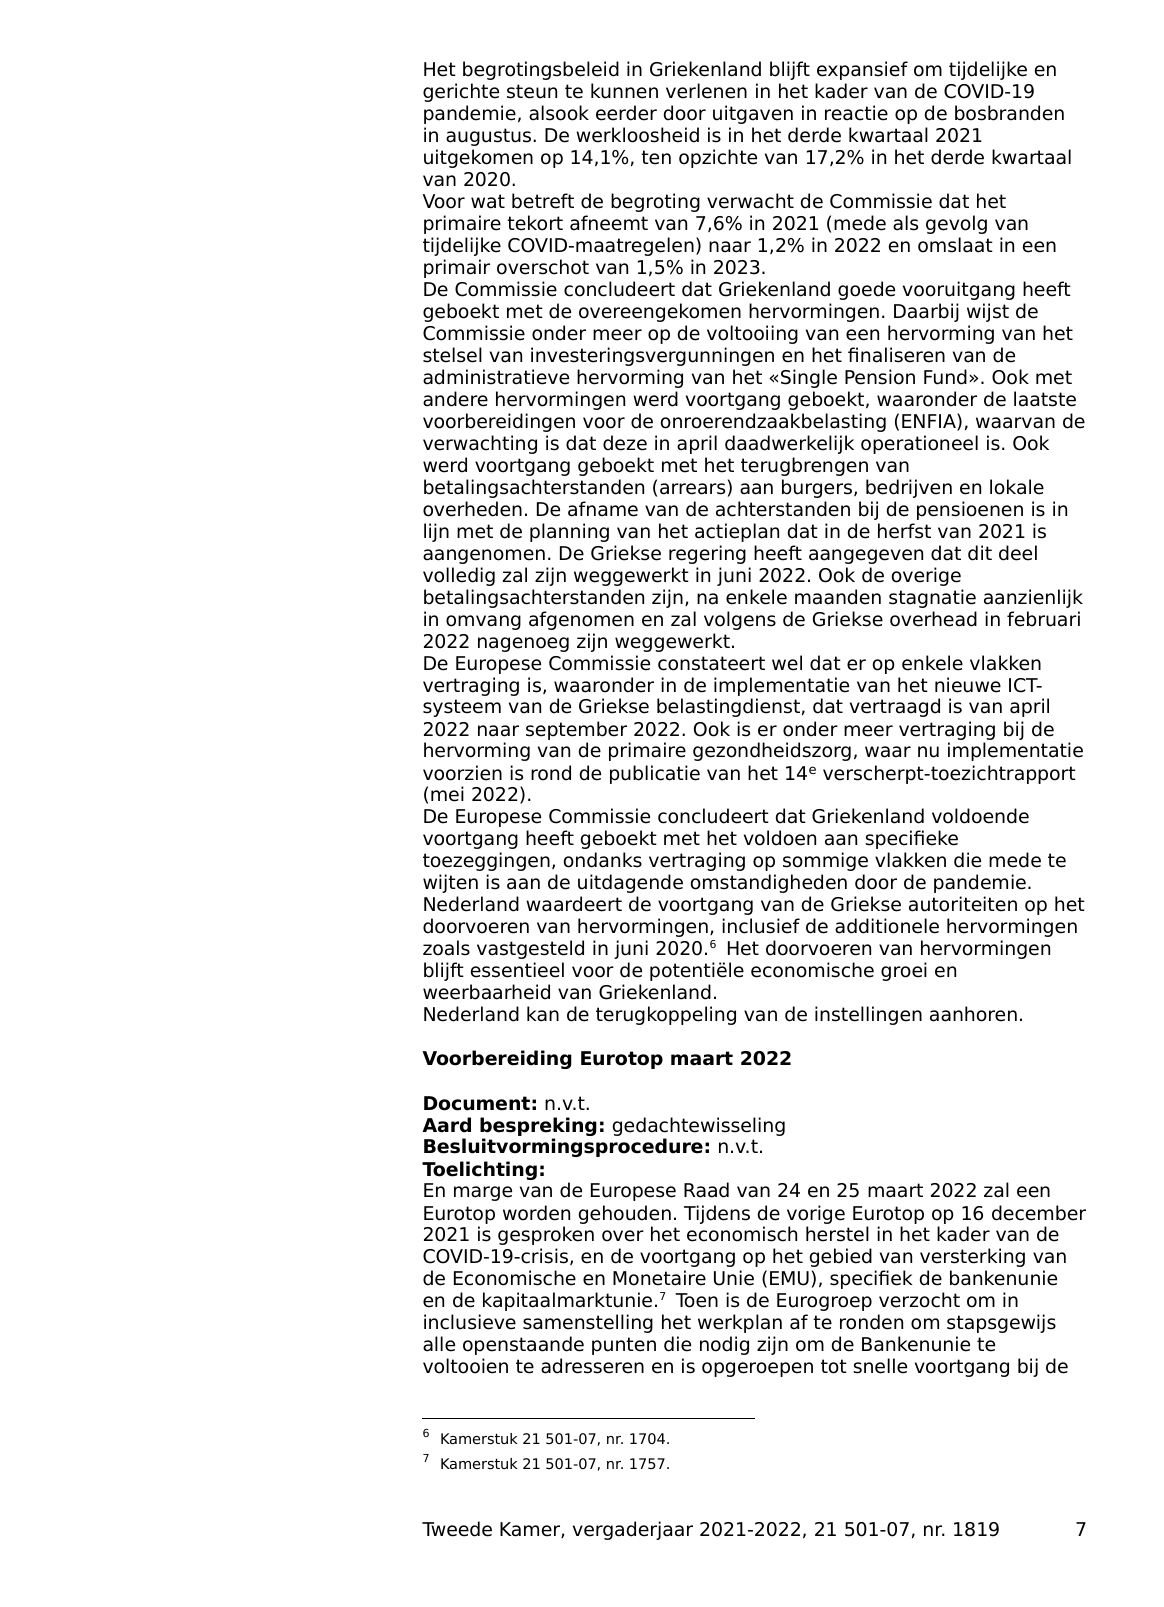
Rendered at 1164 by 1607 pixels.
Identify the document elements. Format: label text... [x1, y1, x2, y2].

text En marge van de Europese Raad van 24 en 25 maart 2022 zal een Eurotop worden gehouden. Tijdens de vorige Eurotop op 16 december 2021 is gesproken over het economisch herstel in het kader van de COVID-19-crisis, en de voortgang op het gebied van versterking van de Economische en Monetaire Unie (EMU), specifiek de bankenunie en de kapitaalmarktunie. Toen is de Eurogroep verzocht om in inclusieve samenstelling het werkplan af te ronden om stapsgewijs alle openstaande punten die nodig zijn om de Bankenunie te voltooien te adresseren en is opgeroepen tot snelle voortgang bij de [422, 1180, 1087, 1378]
text Toelichting: [422, 1158, 1087, 1180]
text Nederland kan de terugkoppeling van de instellingen aanhoren. [422, 1004, 1087, 1026]
text Document: n.v.t. [422, 1092, 1087, 1114]
text Voor wat betreft de begroting verwacht de Commissie dat het primaire tekort afneemt van 7,6% in 2021 (mede als gevolg van tijdelijke COVID-maatregelen) naar 1,2% in 2022 en omslaat in een primair overschot van 1,5% in 2023. [422, 191, 1087, 279]
text De Europese Commissie concludeert dat Griekenland voldoende voortgang heeft geboekt met het voldoen aan specifieke toezeggingen, ondanks vertraging op sommige vlakken die mede te wijten is aan de uitdagende omstandigheden door de pandemie. [422, 806, 1087, 894]
text De Commissie concludeert dat Griekenland goede vooruitgang heeft geboekt met de overeengekomen hervormingen. Daarbij wijst de Commissie onder meer op de voltooiing van een hervorming van het stelsel van investeringsvergunningen en het finaliseren van de administratieve hervorming van het «Single Pension Fund». Ook met andere hervormingen werd voortgang geboekt, waaronder de laatste voorbereidingen voor de onroerendzaakbelasting (ENFIA), waarvan de verwachting is dat deze in april daadwerkelijk operationeel is. Ook werd voortgang geboekt met het terugbrengen van betalingsachterstanden (arrears) aan burgers, bedrijven en lokale overheden. De afname van de achterstanden bij de pensioenen is in lijn met de planning van het actieplan dat in de herfst van 2021 is aangenomen. De Griekse regering heeft aangegeven dat dit deel volledig zal zijn weggewerkt in juni 2022. Ook de overige betalingsachterstanden zijn, na enkele maanden stagnatie aanzienlijk in omvang afgenomen en zal volgens de Griekse overhead in februari 2022 nagenoeg zijn weggewerkt. [422, 279, 1087, 652]
text De Europese Commissie constateert wel dat er op enkele vlakken vertraging is, waaronder in de implementatie van het nieuwe ICT-systeem van de Griekse belastingdienst, dat vertraagd is van april 2022 naar september 2022. Ook is er onder meer vertraging bij de hervorming van de primaire gezondheidszorg, waar nu implementatie voorzien is rond de publicatie van het 14e verscherpt-toezichtrapport (mei 2022). [422, 652, 1087, 806]
text Besluitvormingsprocedure: n.v.t. [422, 1136, 1087, 1158]
text Kamerstuk 21 501-07, nr. 1704. [422, 1427, 1087, 1449]
text Het begrotingsbeleid in Griekenland blijft expansief om tijdelijke en gerichte steun te kunnen verlenen in het kader van de COVID-19 pandemie, alsook eerder door uitgaven in reactie op de bosbranden in augustus. De werkloosheid is in het derde kwartaal 2021 uitgekomen op 14,1%, ten opzichte van 17,2% in het derde kwartaal van 2020. [422, 59, 1087, 191]
text Aard bespreking: gedachtewisseling [422, 1114, 1087, 1136]
subtitle Voorbereiding Eurotop maart 2022 [422, 1048, 1087, 1070]
text Nederland waardeert de voortgang van de Griekse autoriteiten op het doorvoeren van hervormingen, inclusief de additionele hervormingen zoals vastgesteld in juni 2020. Het doorvoeren van hervormingen blijft essentieel voor de potentiële economische groei en weerbaarheid van Griekenland. [422, 894, 1087, 1004]
text Kamerstuk 21 501-07, nr. 1757. [422, 1452, 1087, 1474]
